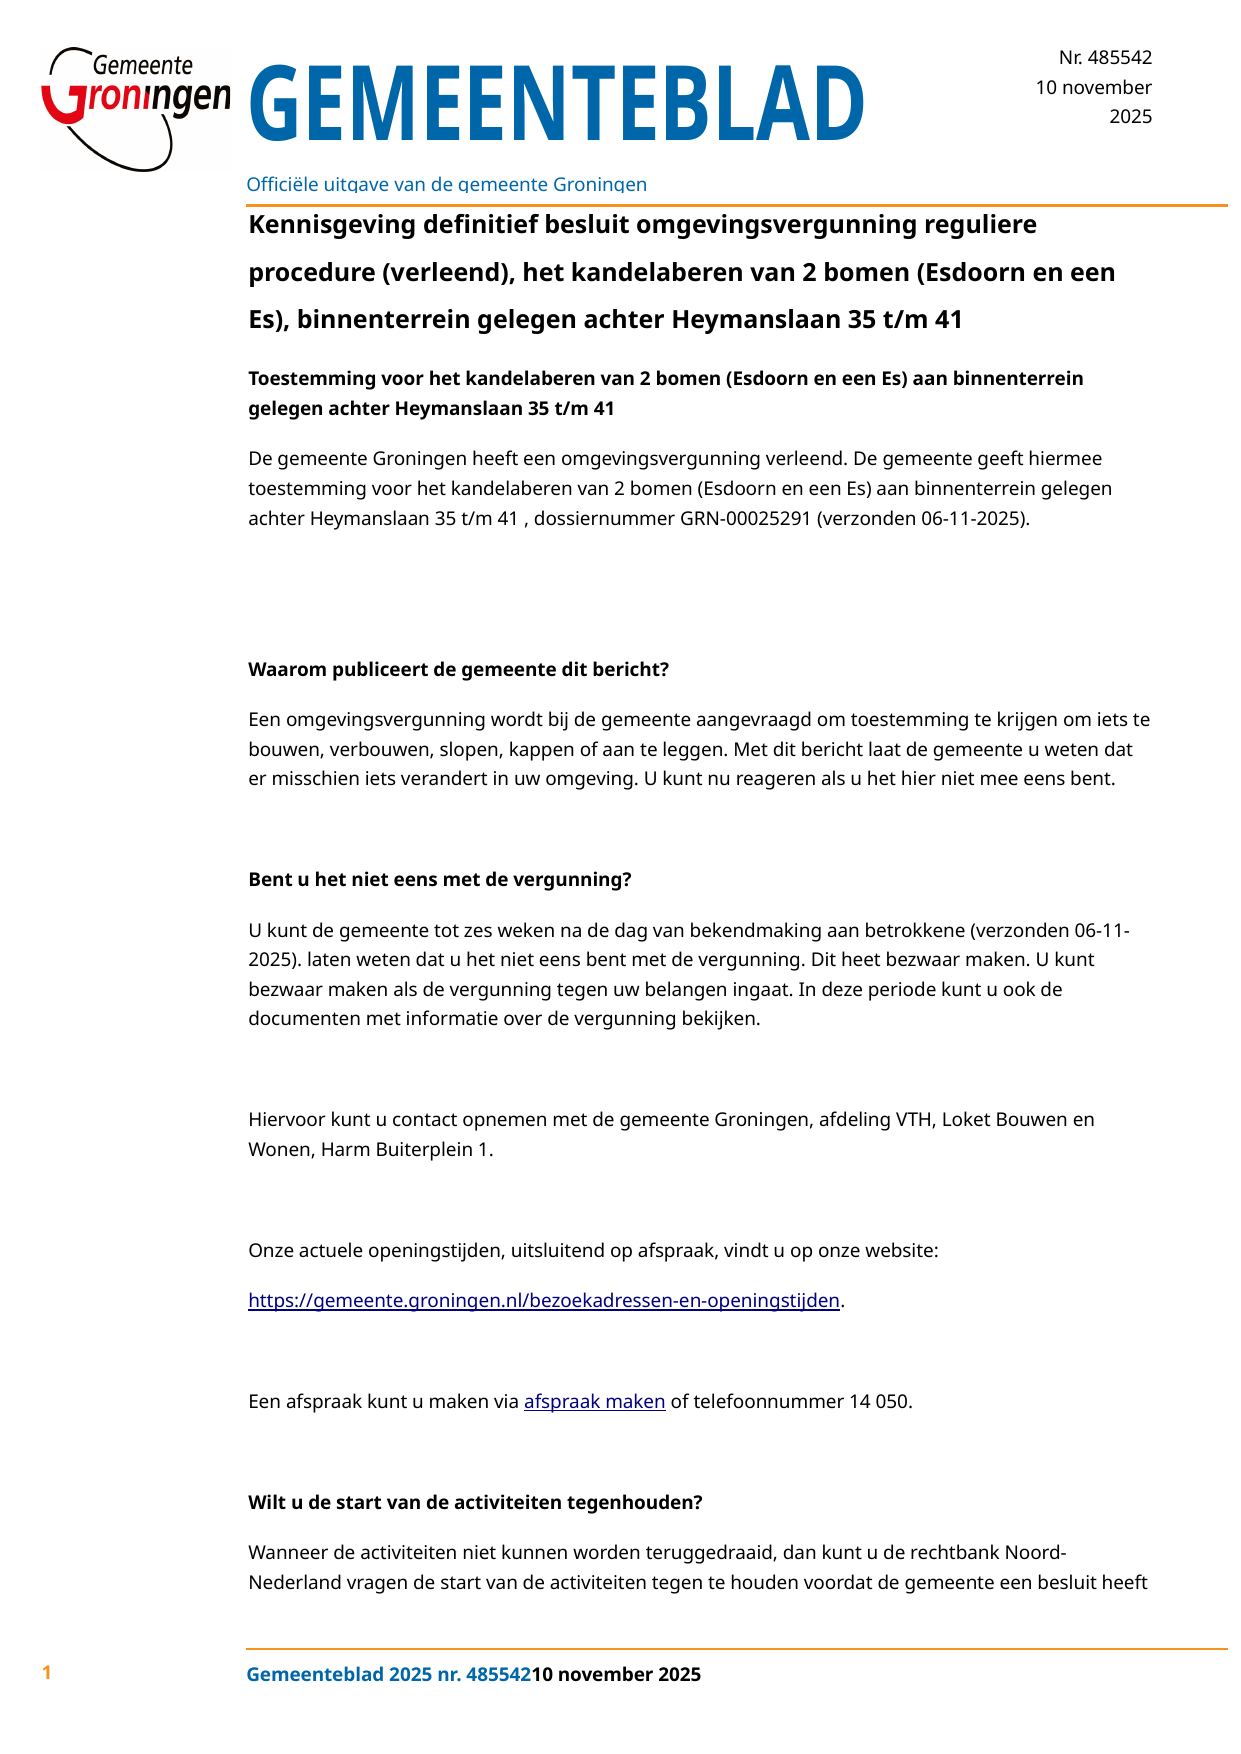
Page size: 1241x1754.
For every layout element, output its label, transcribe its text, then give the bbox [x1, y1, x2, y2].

text Waarom publiceert de gemeente dit bericht? [248, 656, 1152, 682]
picture [41, 47, 231, 172]
text De gemeente Groningen heeft een omgevingsvergunning verleend. De gemeente geeft hiermee toestemming voor het kandelaberen van 2 bomen (Esdoorn en een Es) aan binnenterrein gelegen achter Heymanslaan 35 t/m 41 , dossiernummer GRN-00025291 (verzonden 06-11-2025). [248, 446, 1152, 530]
text Toestemming voor het kandelaberen van 2 bomen (Esdoorn en een Es) aan binnenterrein gelegen achter Heymanslaan 35 t/m 41 [248, 366, 1152, 421]
text Onze actuele openingstijden, uitsluitend op afspraak, vindt u op onze website: [248, 1237, 1152, 1262]
text Hiervoor kunt u contact opnemen met de gemeente Groningen, afdeling VTH, Loket Bouwen en Wonen, Harm Buiterplein 1. [248, 1106, 1152, 1162]
text https://gemeente.groningen.nl/bezoekadressen-en-openingstijden. [248, 1287, 1152, 1313]
text Een omgevingsvergunning wordt bij de gemeente aangevraagd om toestemming te krijgen om iets te bouwen, verbouwen, slopen, kappen of aan te leggen. Met dit bericht laat de gemeente u weten dat er misschien iets verandert in uw omgeving. U kunt nu reageren als u het hier niet mee eens bent. [248, 706, 1152, 791]
text Kennisgeving definitief besluit omgevingsvergunning reguliere procedure (verleend), het kandelaberen van 2 bomen (Esdoorn en een Es), binnenterrein gelegen achter Heymanslaan 35 t/m 41 [248, 207, 1152, 336]
text Bent u het niet eens met de vergunning? [248, 866, 1152, 892]
text Een afspraak kunt u maken via afspraak maken of telefoonnummer 14 050. [248, 1388, 1152, 1414]
text Wanneer de activiteiten niet kunnen worden teruggedraaid, dan kunt u de rechtbank Noord-Nederland vragen de start van de activiteiten tegen te houden voordat de gemeente een besluit heeft [248, 1539, 1152, 1594]
text U kunt de gemeente tot zes weken na de dag van bekendmaking aan betrokkene (verzonden 06-11-2025). laten weten dat u het niet eens bent met de vergunning. Dit heet bezwaar maken. U kunt bezwaar maken als de vergunning tegen uw belangen ingaat. In deze periode kunt u ook de documenten met informatie over de vergunning bekijken. [248, 917, 1152, 1031]
text Wilt u de start van de activiteiten tegenhouden? [248, 1489, 1152, 1514]
